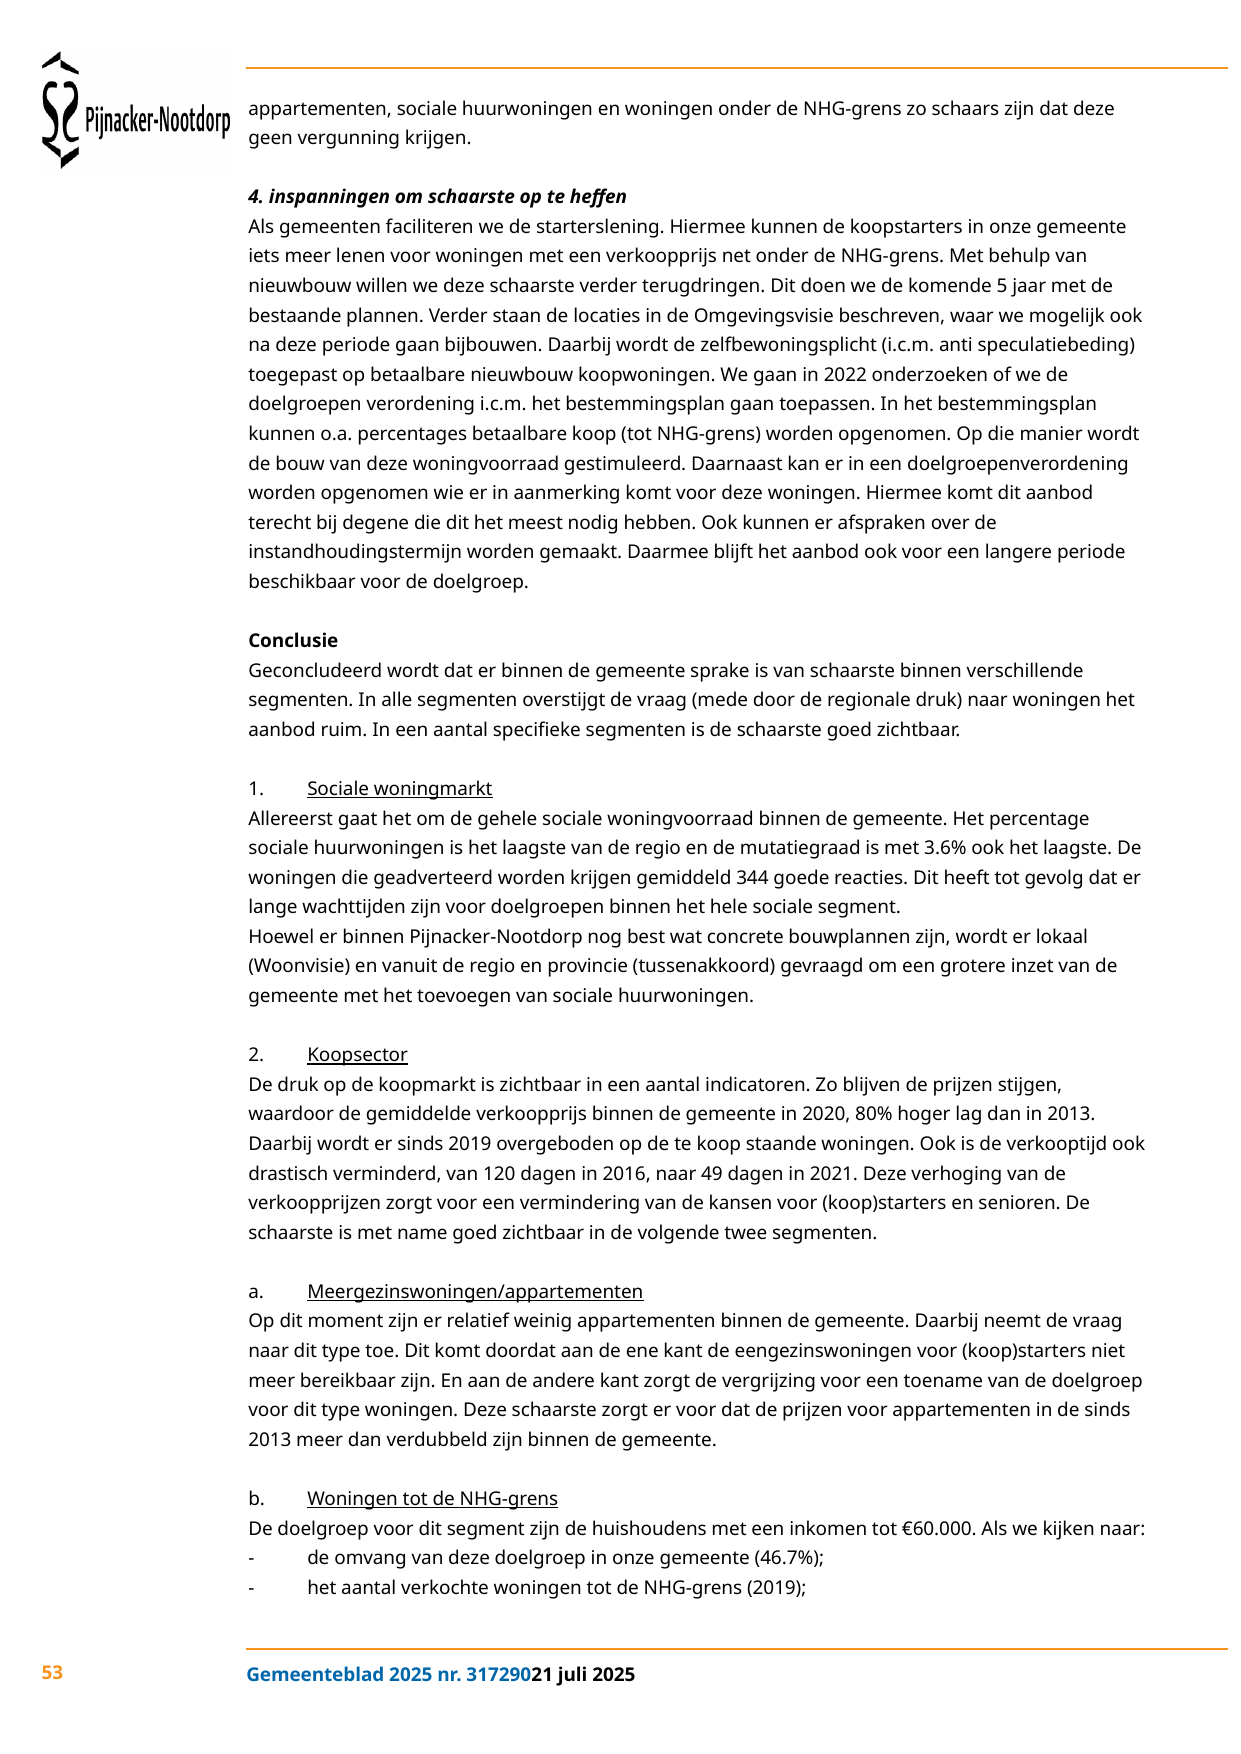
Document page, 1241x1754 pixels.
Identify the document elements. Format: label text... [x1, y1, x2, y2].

text Op dit moment zijn er relatief weinig appartementen binnen de gemeente. Daarbij neemt de vraag naar dit type toe. Dit komt doordat aan de ene kant de eengezinswoningen voor (koop)starters niet meer bereikbaar zijn. En aan de andere kant zorgt de vergrijzing voor een toename van de doelgroep voor dit type woningen. Deze schaarste zorgt er voor dat de prijzen voor appartementen in de sinds 2013 meer dan verdubbeld zijn binnen de gemeente. [248, 1308, 1152, 1452]
text Als gemeenten faciliteren we de starterslening. Hiermee kunnen de koopstarters in onze gemeente iets meer lenen voor woningen met een verkoopprijs net onder de NHG-grens. Met behulp van nieuwbouw willen we deze schaarste verder terugdringen. Dit doen we de komende 5 jaar met de bestaande plannen. Verder staan de locaties in de Omgevingsvisie beschreven, waar we mogelijk ook na deze periode gaan bijbouwen. Daarbij wordt de zelfbewoningsplicht (i.c.m. anti speculatiebeding) toegepast op betaalbare nieuwbouw koopwoningen. We gaan in 2022 onderzoeken of we de doelgroepen verordening i.c.m. het bestemmingsplan gaan toepassen. In het bestemmingsplan kunnen o.a. percentages betaalbare koop (tot NHG-grens) worden opgenomen. Op die manier wordt de bouw van deze woningvoorraad gestimuleerd. Daarnaast kan er in een doelgroepenverordening worden opgenomen wie er in aanmerking komt voor deze woningen. Hiermee komt dit aanbod terecht bij degene die dit het meest nodig hebben. Ook kunnen er afspraken over de instandhoudingstermijn worden gemaakt. Daarmee blijft het aanbod ook voor een langere periode beschikbaar voor de doelgroep. [248, 213, 1152, 594]
list het aantal verkochte woningen tot de NHG-grens (2019); [248, 1574, 1152, 1600]
list de omvang van deze doelgroep in onze gemeente (46.7%); [248, 1544, 1152, 1570]
list Woningen tot de NHG-grens [248, 1485, 1152, 1511]
text Conclusie [248, 627, 1152, 653]
picture [41, 47, 231, 172]
list Sociale woningmarkt [248, 775, 1152, 801]
list Meergezinswoningen/appartementen [248, 1278, 1152, 1304]
list Koopsector [248, 1041, 1152, 1067]
text De doelgroep voor dit segment zijn de huishoudens met een inkomen tot €60.000. Als we kijken naar: [248, 1515, 1152, 1541]
text Hoewel er binnen Pijnacker-Nootdorp nog best wat concrete bouwplannen zijn, wordt er lokaal (Woonvisie) en vanuit de regio en provincie (tussenakkoord) gevraagd om een grotere inzet van de gemeente met het toevoegen van sociale huurwoningen. [248, 923, 1152, 1008]
text appartementen, sociale huurwoningen en woningen onder de NHG-grens zo schaars zijn dat deze geen vergunning krijgen. [248, 95, 1152, 150]
text De druk op de koopmarkt is zichtbaar in een aantal indicatoren. Zo blijven de prijzen stijgen, waardoor de gemiddelde verkoopprijs binnen de gemeente in 2020, 80% hoger lag dan in 2013. Daarbij wordt er sinds 2019 overgeboden op de te koop staande woningen. Ook is de verkooptijd ook drastisch verminderd, van 120 dagen in 2016, naar 49 dagen in 2021. Deze verhoging van de verkoopprijzen zorgt voor een vermindering van de kansen voor (koop)starters en senioren. De schaarste is met name goed zichtbaar in de volgende twee segmenten. [248, 1071, 1152, 1245]
text Geconcludeerd wordt dat er binnen de gemeente sprake is van schaarste binnen verschillende segmenten. In alle segmenten overstijgt de vraag (mede door de regionale druk) naar woningen het aanbod ruim. In een aantal specifieke segmenten is de schaarste goed zichtbaar. [248, 657, 1152, 742]
text 4. inspanningen om schaarste op te heffen [248, 183, 1152, 209]
text Allereerst gaat het om de gehele sociale woningvoorraad binnen de gemeente. Het percentage sociale huurwoningen is het laagste van de regio en de mutatiegraad is met 3.6% ook het laagste. De woningen die geadverteerd worden krijgen gemiddeld 344 goede reacties. Dit heeft tot gevolg dat er lange wachttijden zijn voor doelgroepen binnen het hele sociale segment. [248, 805, 1152, 919]
